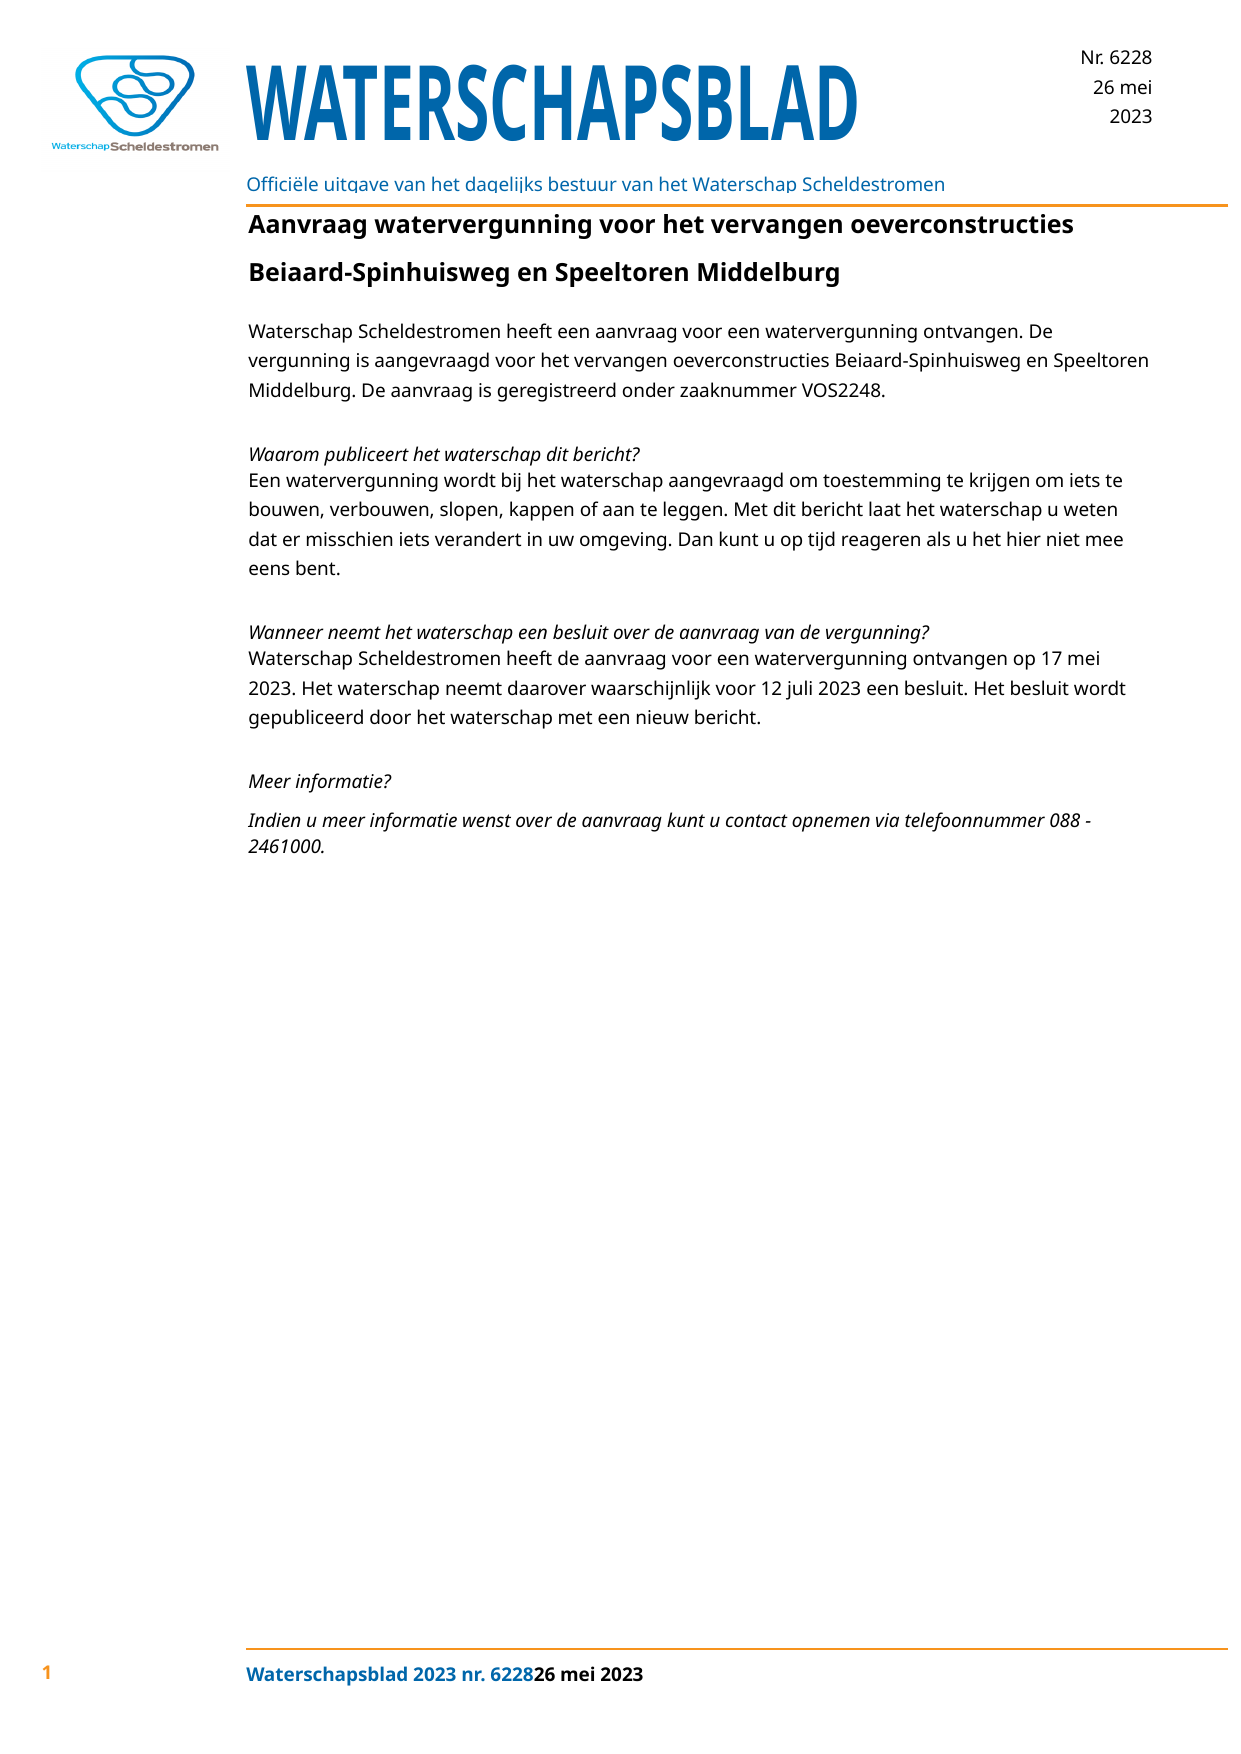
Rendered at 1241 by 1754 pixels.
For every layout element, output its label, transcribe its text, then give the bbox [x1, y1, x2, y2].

text Waterschap Scheldestromen heeft een aanvraag voor een watervergunning ontvangen. De vergunning is aangevraagd voor het vervangen oeverconstructies Beiaard-Spinhuisweg en Speeltoren Middelburg. De aanvraag is geregistreerd onder zaaknummer VOS2248. [248, 318, 1152, 403]
text Indien u meer informatie wenst over de aanvraag kunt u contact opnemen via telefoonnummer 088 - 2461000. [248, 808, 1152, 859]
text Een watervergunning wordt bij het waterschap aangevraagd om toestemming te krijgen om iets te bouwen, verbouwen, slopen, kappen of aan te leggen. Met dit bericht laat het waterschap u weten dat er misschien iets verandert in uw omgeving. Dan kunt u op tijd reageren als u het hier niet mee eens bent. [248, 467, 1152, 581]
picture [41, 47, 231, 172]
text Waarom publiceert het waterschap dit bericht? [248, 441, 1152, 467]
text Waterschap Scheldestromen heeft de aanvraag voor een watervergunning ontvangen op 17 mei 2023. Het waterschap neemt daarover waarschijnlijk voor 12 juli 2023 een besluit. Het besluit wordt gepubliceerd door het waterschap met een nieuw bericht. [248, 645, 1152, 730]
text Aanvraag watervergunning voor het vervangen oeverconstructies Beiaard-Spinhuisweg en Speeltoren Middelburg [248, 207, 1152, 288]
text Meer informatie? [248, 768, 1152, 794]
text Wanneer neemt het waterschap een besluit over de aanvraag van de vergunning? [248, 619, 1152, 645]
